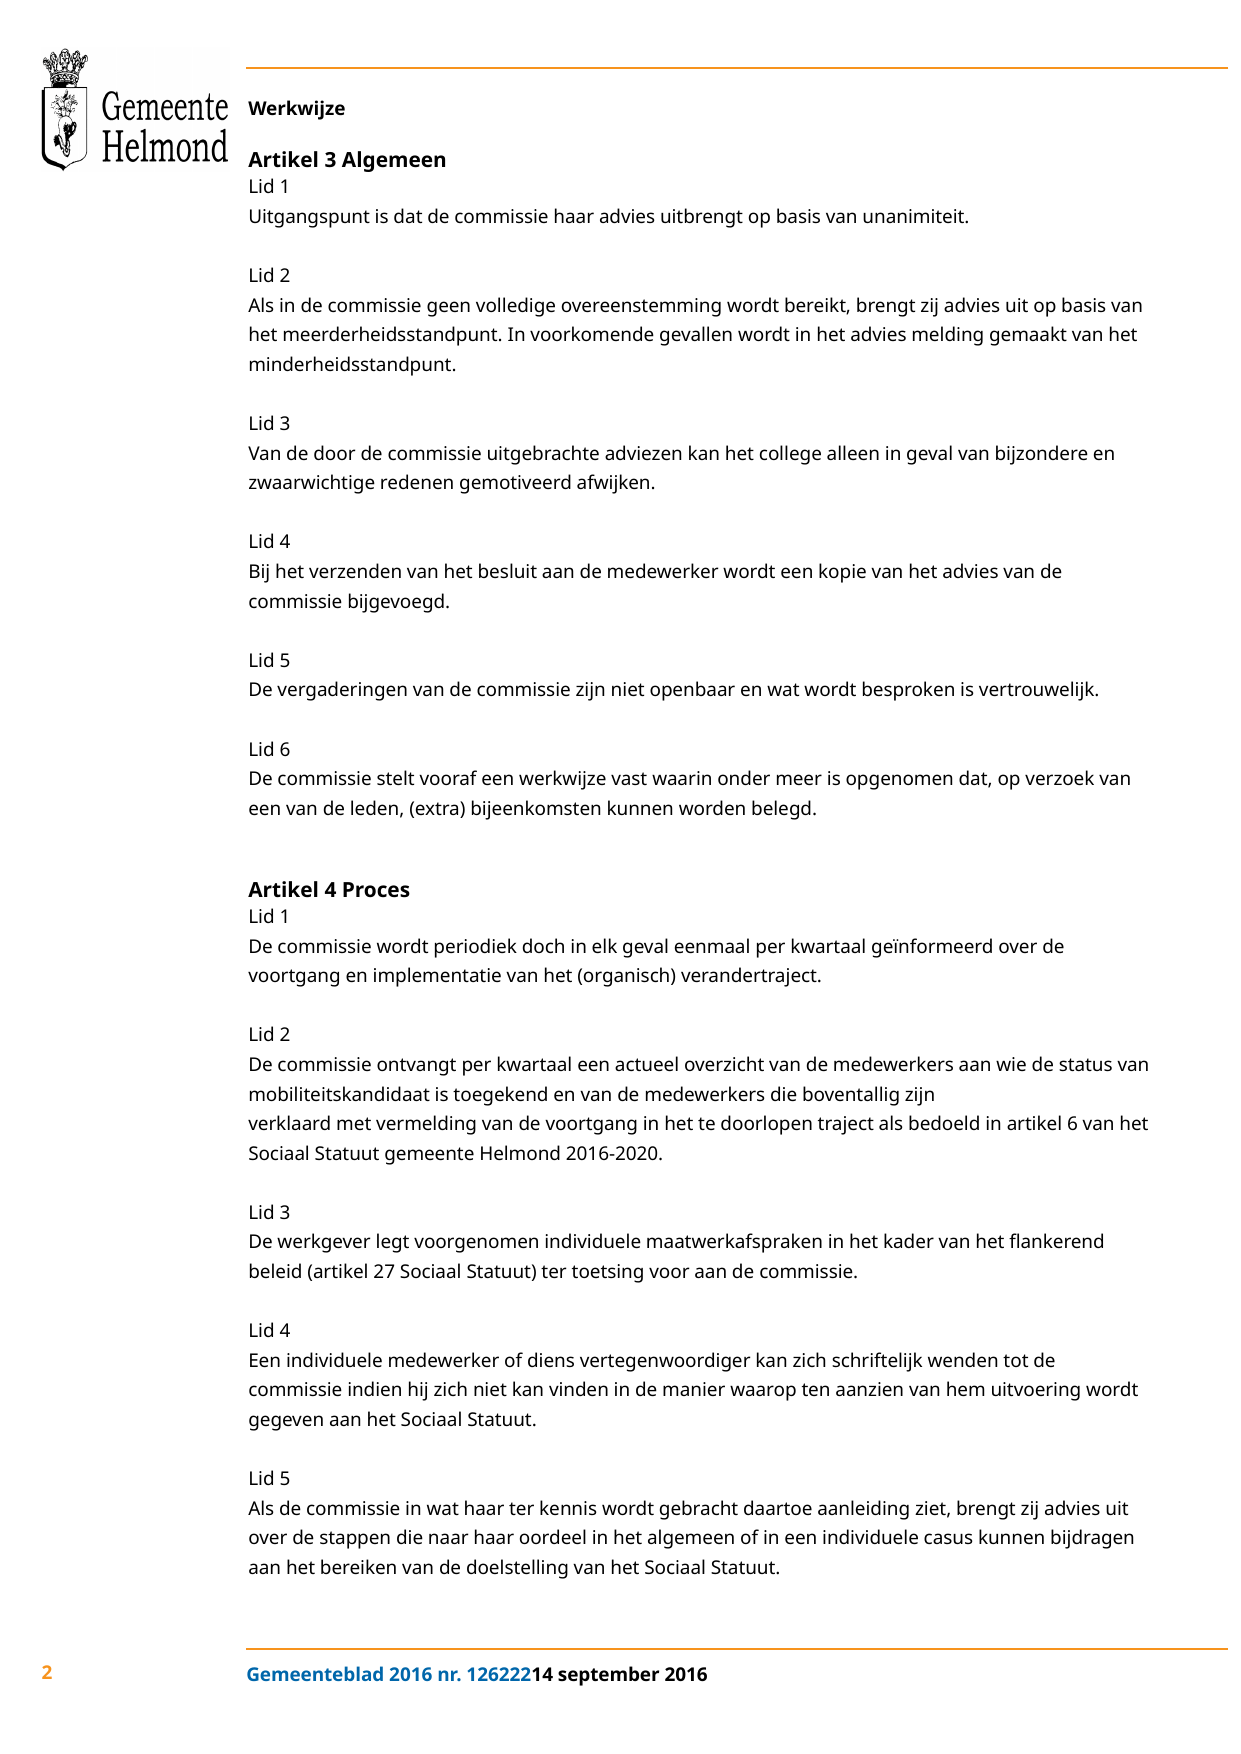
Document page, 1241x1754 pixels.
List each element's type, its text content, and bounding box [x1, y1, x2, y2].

text Lid 3 [248, 1199, 1152, 1225]
text Artikel 4 Proces [248, 875, 1152, 903]
text Uitgangspunt is dat de commissie haar advies uitbrengt op basis van unanimiteit. [248, 203, 1152, 229]
text De commissie wordt periodiek doch in elk geval eenmaal per kwartaal geïnformeerd over de voortgang en implementatie van het (organisch) verandertraject. [248, 933, 1152, 988]
text Artikel 3 Algemeen [248, 145, 1152, 174]
text Als in de commissie geen volledige overeenstemming wordt bereikt, brengt zij advies uit op basis van het meerderheidsstandpunt. In voorkomende gevallen wordt in het advies melding gemaakt van het minderheidsstandpunt. [248, 292, 1152, 377]
text Lid 1 [248, 174, 1152, 199]
text De commissie stelt vooraf een werkwijze vast waarin onder meer is opgenomen dat, op verzoek van een van de leden, (extra) bijeenkomsten kunnen worden belegd. [248, 765, 1152, 821]
text Lid 6 [248, 736, 1152, 761]
text Van de door de commissie uitgebrachte adviezen kan het college alleen in geval van bijzondere en zwaarwichtige redenen gemotiveerd afwijken. [248, 440, 1152, 495]
text De commissie ontvangt per kwartaal een actueel overzicht van de medewerkers aan wie de status van mobiliteitskandidaat is toegekend en van de medewerkers die boventallig zijn [248, 1051, 1152, 1107]
text Lid 4 [248, 529, 1152, 554]
text Lid 2 [248, 1022, 1152, 1047]
text Lid 4 [248, 1317, 1152, 1343]
picture [41, 47, 231, 172]
text Lid 5 [248, 647, 1152, 673]
text Lid 3 [248, 410, 1152, 436]
text Bij het verzenden van het besluit aan de medewerker wordt een kopie van het advies van de commissie bijgevoegd. [248, 558, 1152, 613]
text Lid 1 [248, 903, 1152, 929]
text De vergaderingen van de commissie zijn niet openbaar en wat wordt besproken is vertrouwelijk. [248, 677, 1152, 702]
text Werkwijze [248, 95, 1152, 121]
text Een individuele medewerker of diens vertegenwoordiger kan zich schriftelijk wenden tot de commissie indien hij zich niet kan vinden in de manier waarop ten aanzien van hem uitvoering wordt gegeven aan het Sociaal Statuut. [248, 1347, 1152, 1432]
text verklaard met vermelding van de voortgang in het te doorlopen traject als bedoeld in artikel 6 van het Sociaal Statuut gemeente Helmond 2016-2020. [248, 1110, 1152, 1166]
text Als de commissie in wat haar ter kennis wordt gebracht daartoe aanleiding ziet, brengt zij advies uit over de stappen die naar haar oordeel in het algemeen of in een individuele casus kunnen bijdragen aan het bereiken van de doelstelling van het Sociaal Statuut. [248, 1495, 1152, 1580]
text De werkgever legt voorgenomen individuele maatwerkafspraken in het kader van het flankerend beleid (artikel 27 Sociaal Statuut) ter toetsing voor aan de commissie. [248, 1229, 1152, 1284]
text Lid 2 [248, 262, 1152, 288]
text Lid 5 [248, 1465, 1152, 1491]
